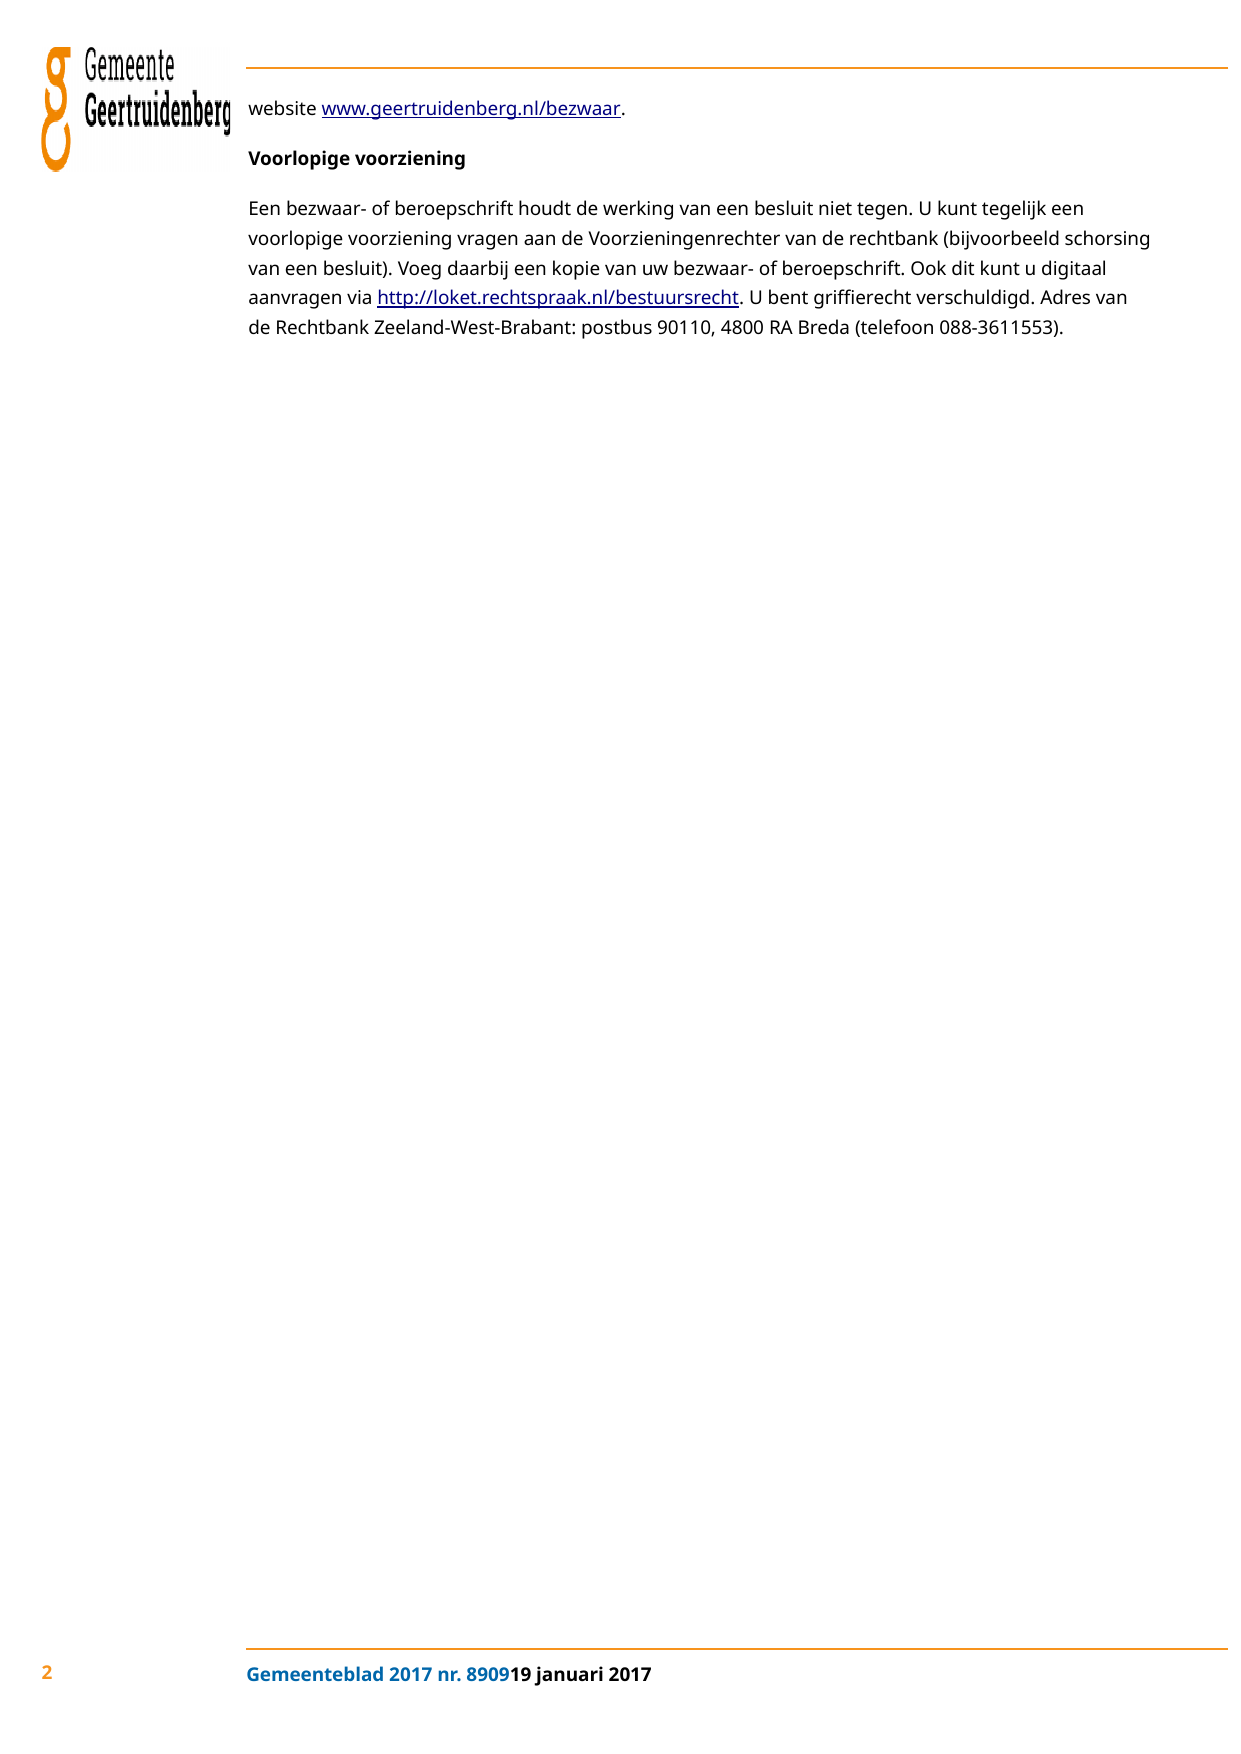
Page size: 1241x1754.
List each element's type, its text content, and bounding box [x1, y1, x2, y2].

picture [41, 47, 231, 172]
text Een bezwaar- of beroepschrift houdt de werking van een besluit niet tegen. U kunt tegelijk een voorlopige voorziening vragen aan de Voorzieningenrechter van de rechtbank (bijvoorbeeld schorsing van een besluit). Voeg daarbij een kopie van uw bezwaar- of beroepschrift. Ook dit kunt u digitaal aanvragen via http://loket.rechtspraak.nl/bestuursrecht. U bent griffierecht verschuldigd. Adres van de Rechtbank Zeeland-West-Brabant: postbus 90110, 4800 RA Breda (telefoon 088-3611553). [248, 196, 1152, 340]
text website www.geertruidenberg.nl/bezwaar. [248, 95, 1152, 121]
text Voorlopige voorziening [248, 145, 1152, 171]
